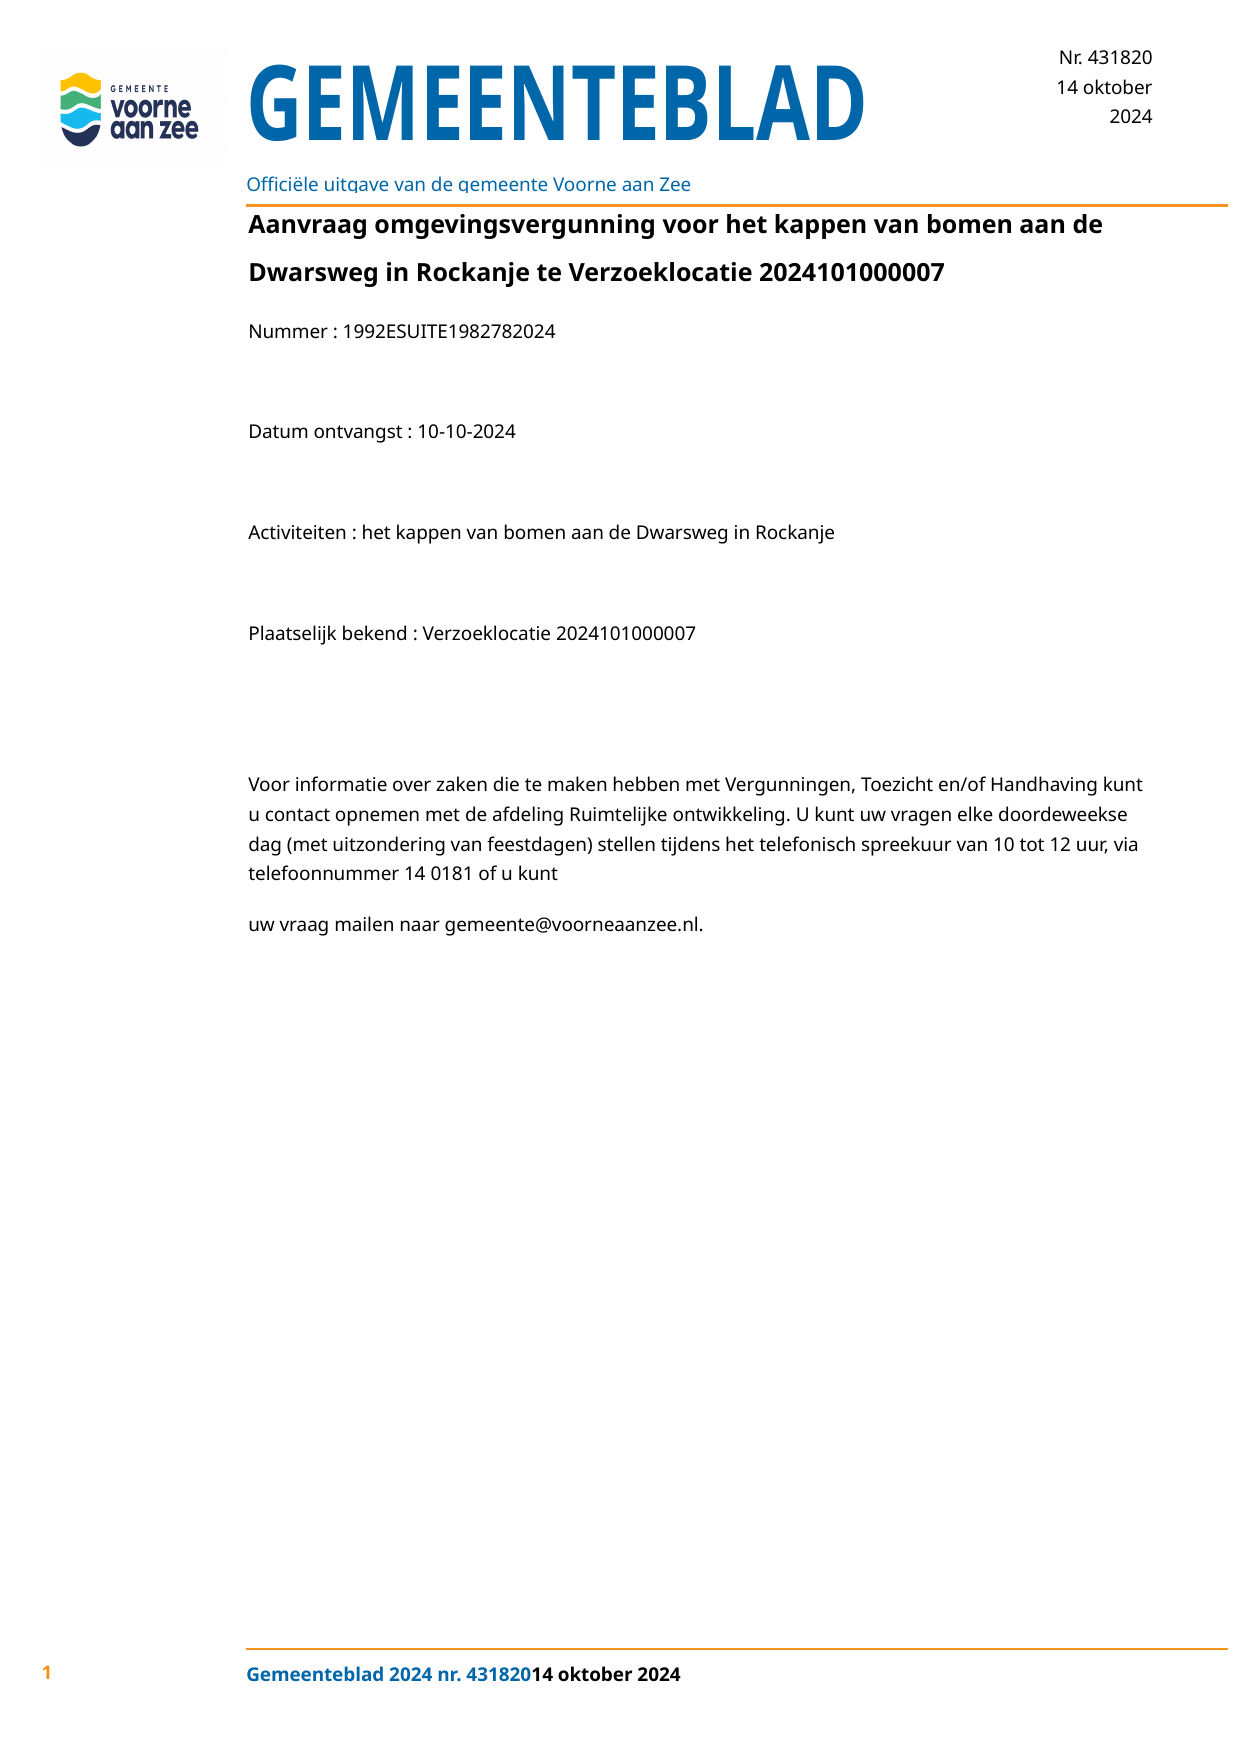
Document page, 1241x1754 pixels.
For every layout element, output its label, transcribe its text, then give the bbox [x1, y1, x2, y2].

picture [41, 47, 231, 172]
text uw vraag mailen naar gemeente@voorneaanzee.nl. [248, 911, 1152, 937]
text Datum ontvangst : 10-10-2024 [248, 419, 1152, 444]
text Plaatselijk bekend : Verzoeklocatie 2024101000007 [248, 620, 1152, 646]
text Nummer : 1992ESUITE1982782024 [248, 318, 1152, 344]
text Activiteiten : het kappen van bomen aan de Dwarsweg in Rockanje [248, 519, 1152, 545]
text Aanvraag omgevingsvergunning voor het kappen van bomen aan de Dwarsweg in Rockanje te Verzoeklocatie 2024101000007 [248, 207, 1152, 288]
text Voor informatie over zaken die te maken hebben met Vergunningen, Toezicht en/of Handhaving kunt u contact opnemen met de afdeling Ruimtelijke ontwikkeling. U kunt uw vragen elke doordeweekse dag (met uitzondering van feestdagen) stellen tijdens het telefonisch spreekuur van 10 tot 12 uur, via telefoonnummer 14 0181 of u kunt [248, 772, 1152, 886]
